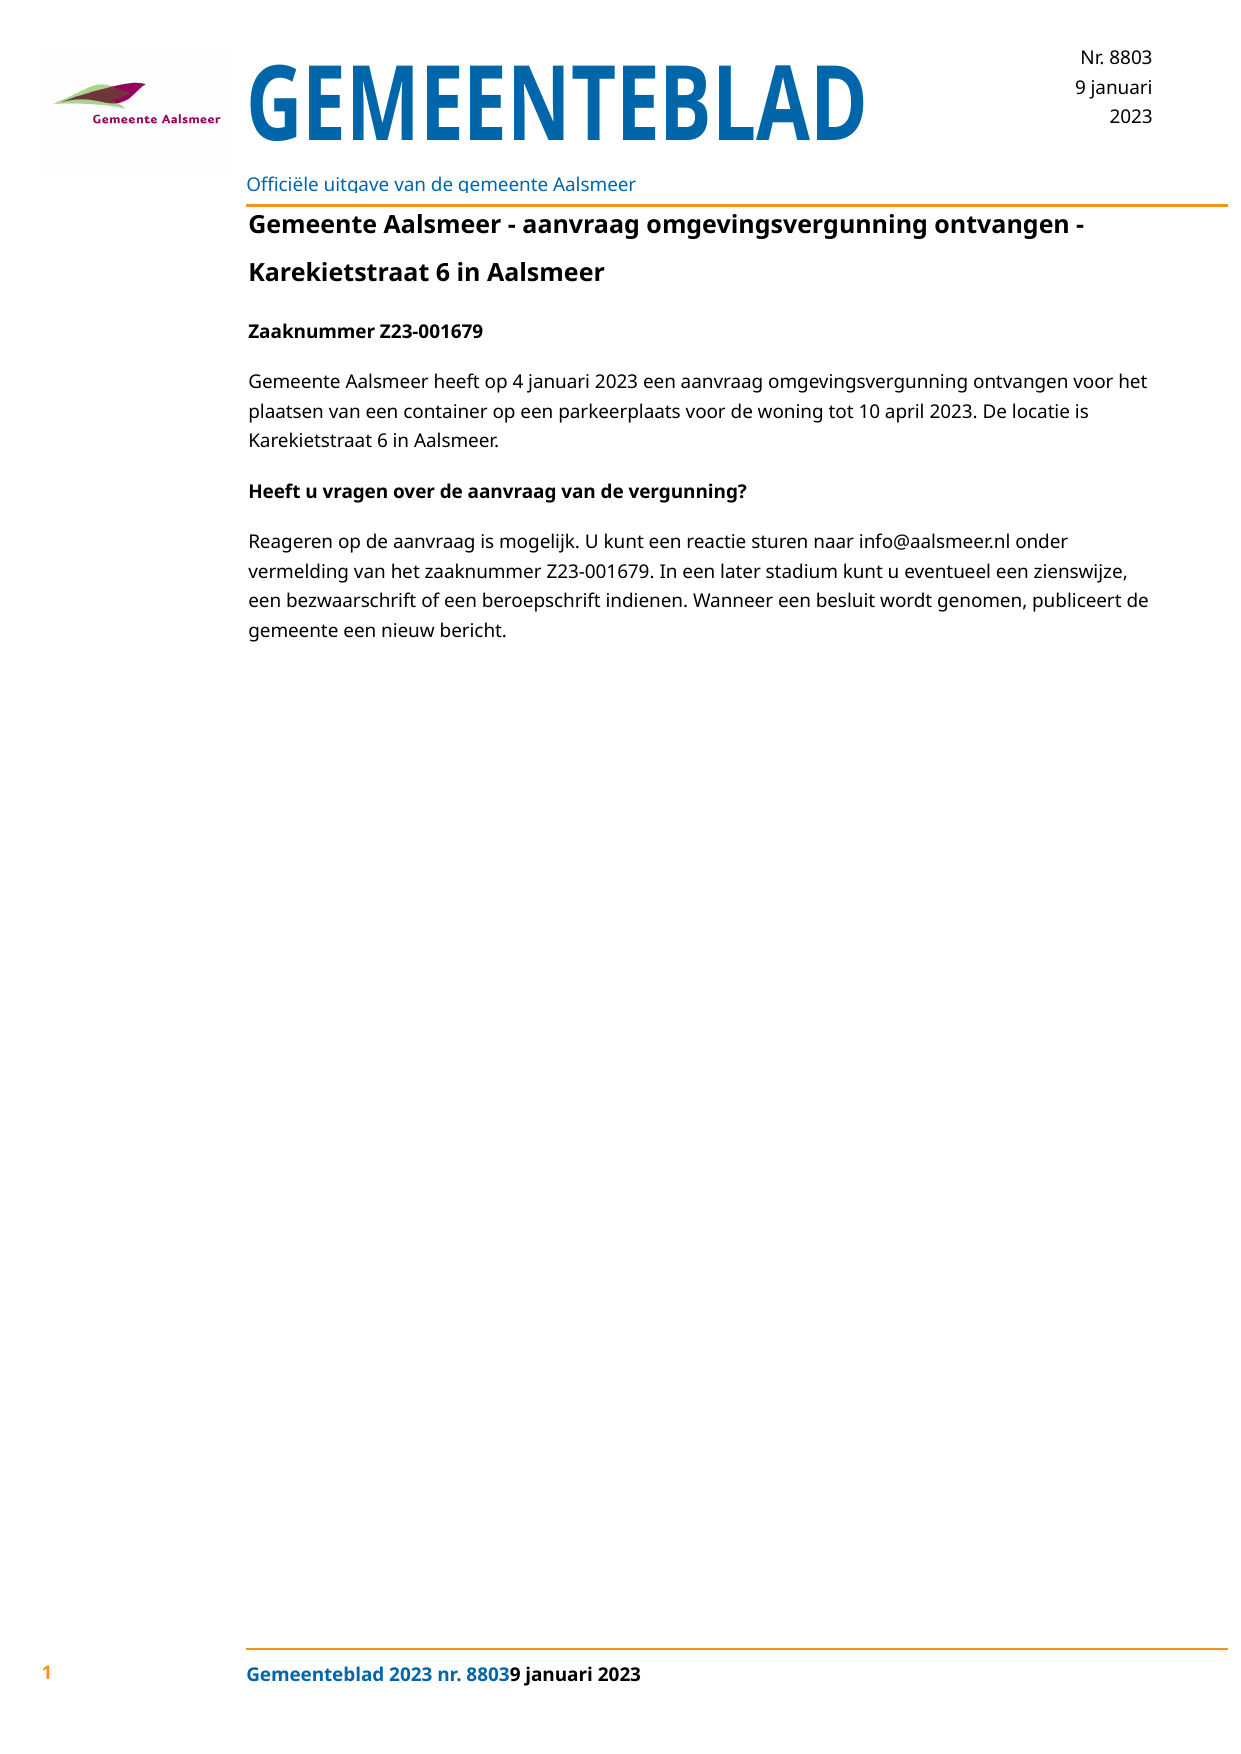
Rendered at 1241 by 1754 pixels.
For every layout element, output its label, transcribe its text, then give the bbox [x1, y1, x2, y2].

text Heeft u vragen over de aanvraag van de vergunning? [248, 478, 1152, 504]
text Reageren op de aanvraag is mogelijk. U kunt een reactie sturen naar info@aalsmeer.nl onder vermelding van het zaaknummer Z23-001679. In een later stadium kunt u eventueel een zienswijze, een bezwaarschrift of een beroepschrift indienen. Wanneer een besluit wordt genomen, publiceert de gemeente een nieuw bericht. [248, 528, 1152, 643]
picture [41, 47, 231, 172]
text Gemeente Aalsmeer - aanvraag omgevingsvergunning ontvangen - Karekietstraat 6 in Aalsmeer [248, 207, 1152, 288]
text Zaaknummer Z23-001679 [248, 318, 1152, 344]
text Gemeente Aalsmeer heeft op 4 januari 2023 een aanvraag omgevingsvergunning ontvangen voor het plaatsen van een container op een parkeerplaats voor de woning tot 10 april 2023. De locatie is Karekietstraat 6 in Aalsmeer. [248, 368, 1152, 453]
